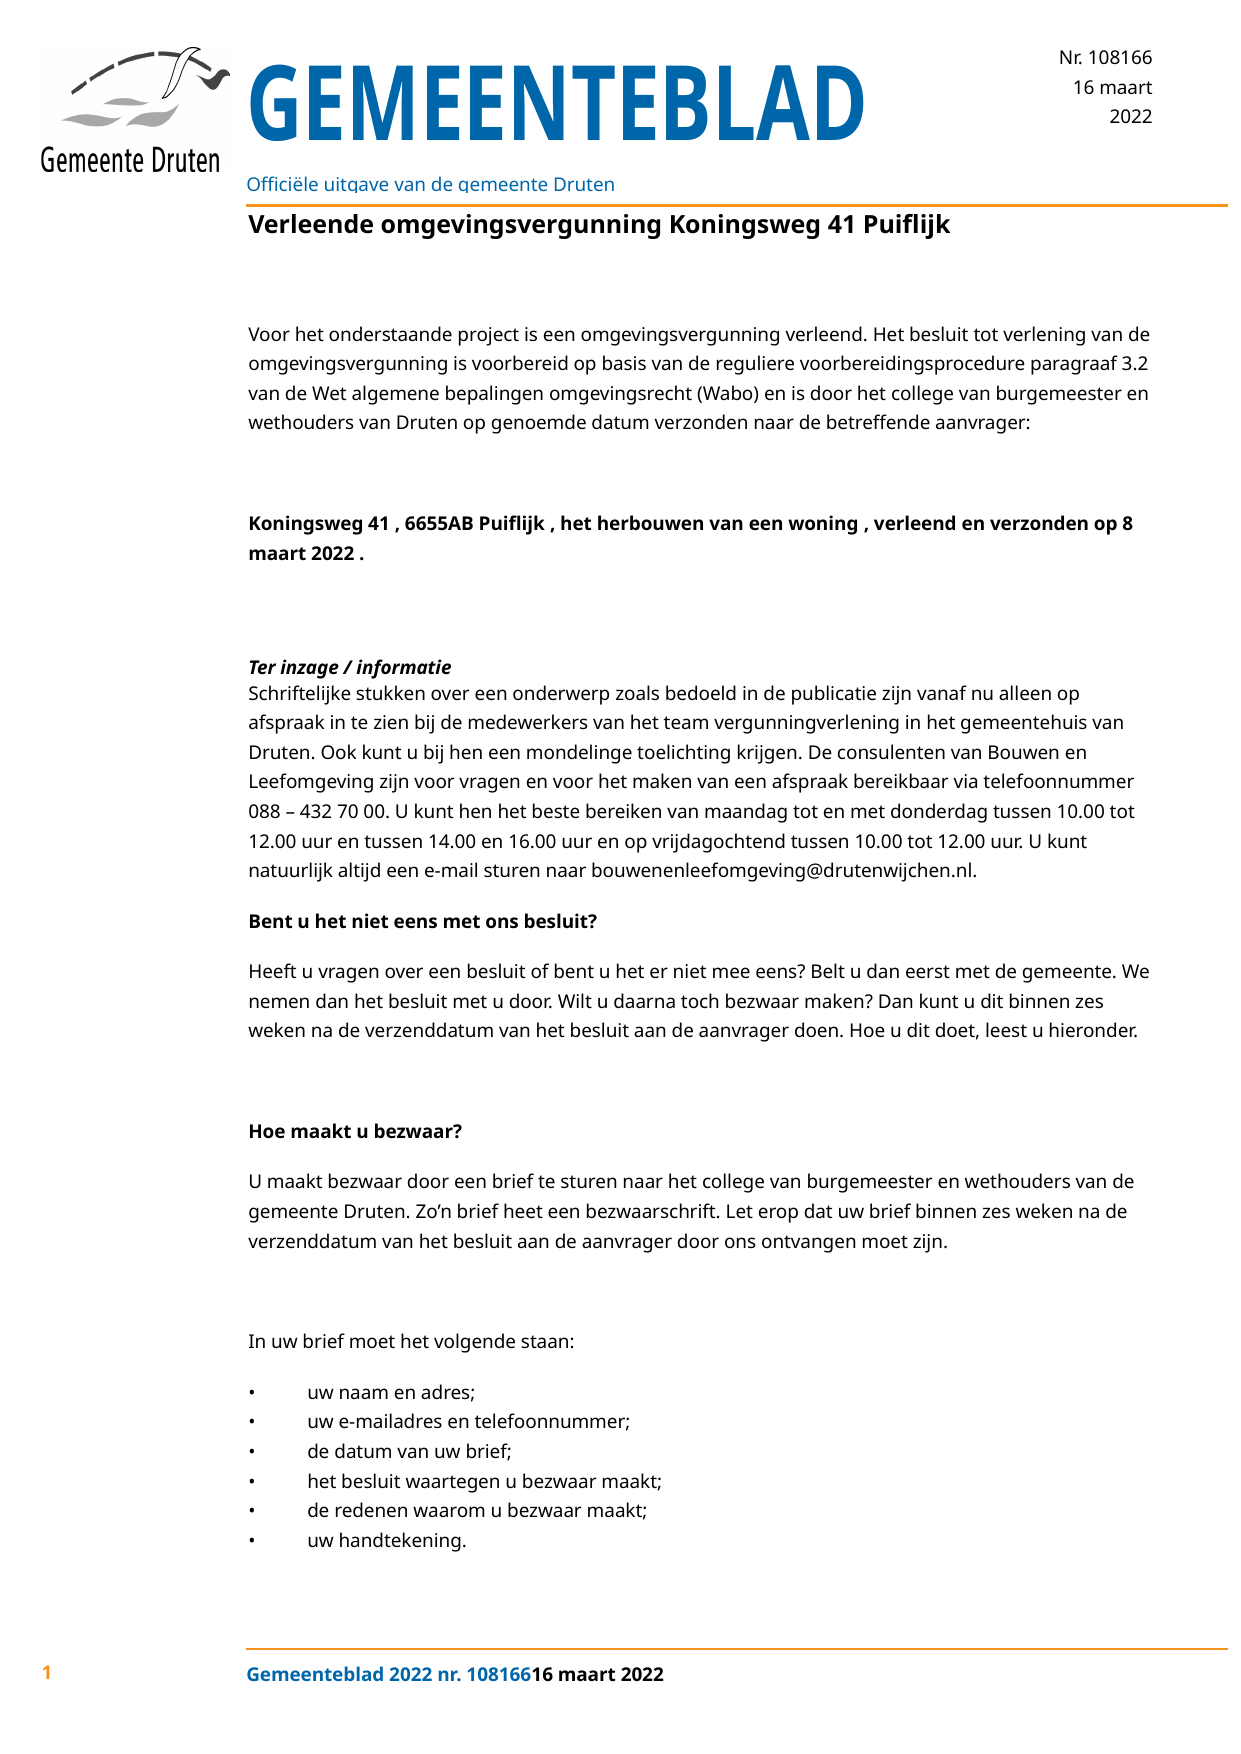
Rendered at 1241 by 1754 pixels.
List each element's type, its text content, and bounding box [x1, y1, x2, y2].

list uw e-mailadres en telefoonnummer; [248, 1409, 1152, 1434]
text Hoe maakt u bezwaar? [248, 1118, 1152, 1144]
text U maakt bezwaar door een brief te sturen naar het college van burgemeester en wethouders van de gemeente Druten. Zo’n brief heet een bezwaarschrift. Let erop dat uw brief binnen zes weken na de verzenddatum van het besluit aan de aanvrager door ons ontvangen moet zijn. [248, 1169, 1152, 1254]
picture [41, 47, 231, 172]
list het besluit waartegen u bezwaar maakt; [248, 1468, 1152, 1494]
text Schriftelijke stukken over een onderwerp zoals bedoeld in de publicatie zijn vanaf nu alleen op afspraak in te zien bij de medewerkers van het team vergunningverlening in het gemeentehuis van Druten. Ook kunt u bij hen een mondelinge toelichting krijgen. De consulenten van Bouwen en Leefomgeving zijn voor vragen en voor het maken van een afspraak bereikbaar via telefoonnummer 088 – 432 70 00. U kunt hen het beste bereiken van maandag tot en met donderdag tussen 10.00 tot 12.00 uur en tussen 14.00 en 16.00 uur en op vrijdagochtend tussen 10.00 tot 12.00 uur. U kunt natuurlijk altijd een e-mail sturen naar bouwenenleefomgeving@drutenwijchen.nl. [248, 680, 1152, 883]
list uw naam en adres; [248, 1379, 1152, 1405]
text Ter inzage / informatie [248, 654, 1152, 680]
list uw handtekening. [248, 1527, 1152, 1553]
text Heeft u vragen over een besluit of bent u het er niet mee eens? Belt u dan eerst met de gemeente. We nemen dan het besluit met u door. Wilt u daarna toch bezwaar maken? Dan kunt u dit binnen zes weken na de verzenddatum van het besluit aan de aanvrager doen. Hoe u dit doet, leest u hieronder. [248, 958, 1152, 1043]
list de redenen waarom u bezwaar maakt; [248, 1497, 1152, 1523]
text Voor het onderstaande project is een omgevingsvergunning verleend. Het besluit tot verlening van de omgevingsvergunning is voorbereid op basis van de reguliere voorbereidingsprocedure paragraaf 3.2 van de Wet algemene bepalingen omgevingsrecht (Wabo) en is door het college van burgemeester en wethouders van Druten op genoemde datum verzonden naar de betreffende aanvrager: [248, 321, 1152, 435]
text Koningsweg 41 , 6655AB Puiflijk , het herbouwen van een woning , verleend en verzonden op 8 maart 2022 . [248, 510, 1152, 566]
text Verleende omgevingsvergunning Koningsweg 41 Puiflijk [248, 207, 1152, 241]
text Bent u het niet eens met ons besluit? [248, 908, 1152, 934]
text In uw brief moet het volgende staan: [248, 1329, 1152, 1354]
list de datum van uw brief; [248, 1438, 1152, 1464]
